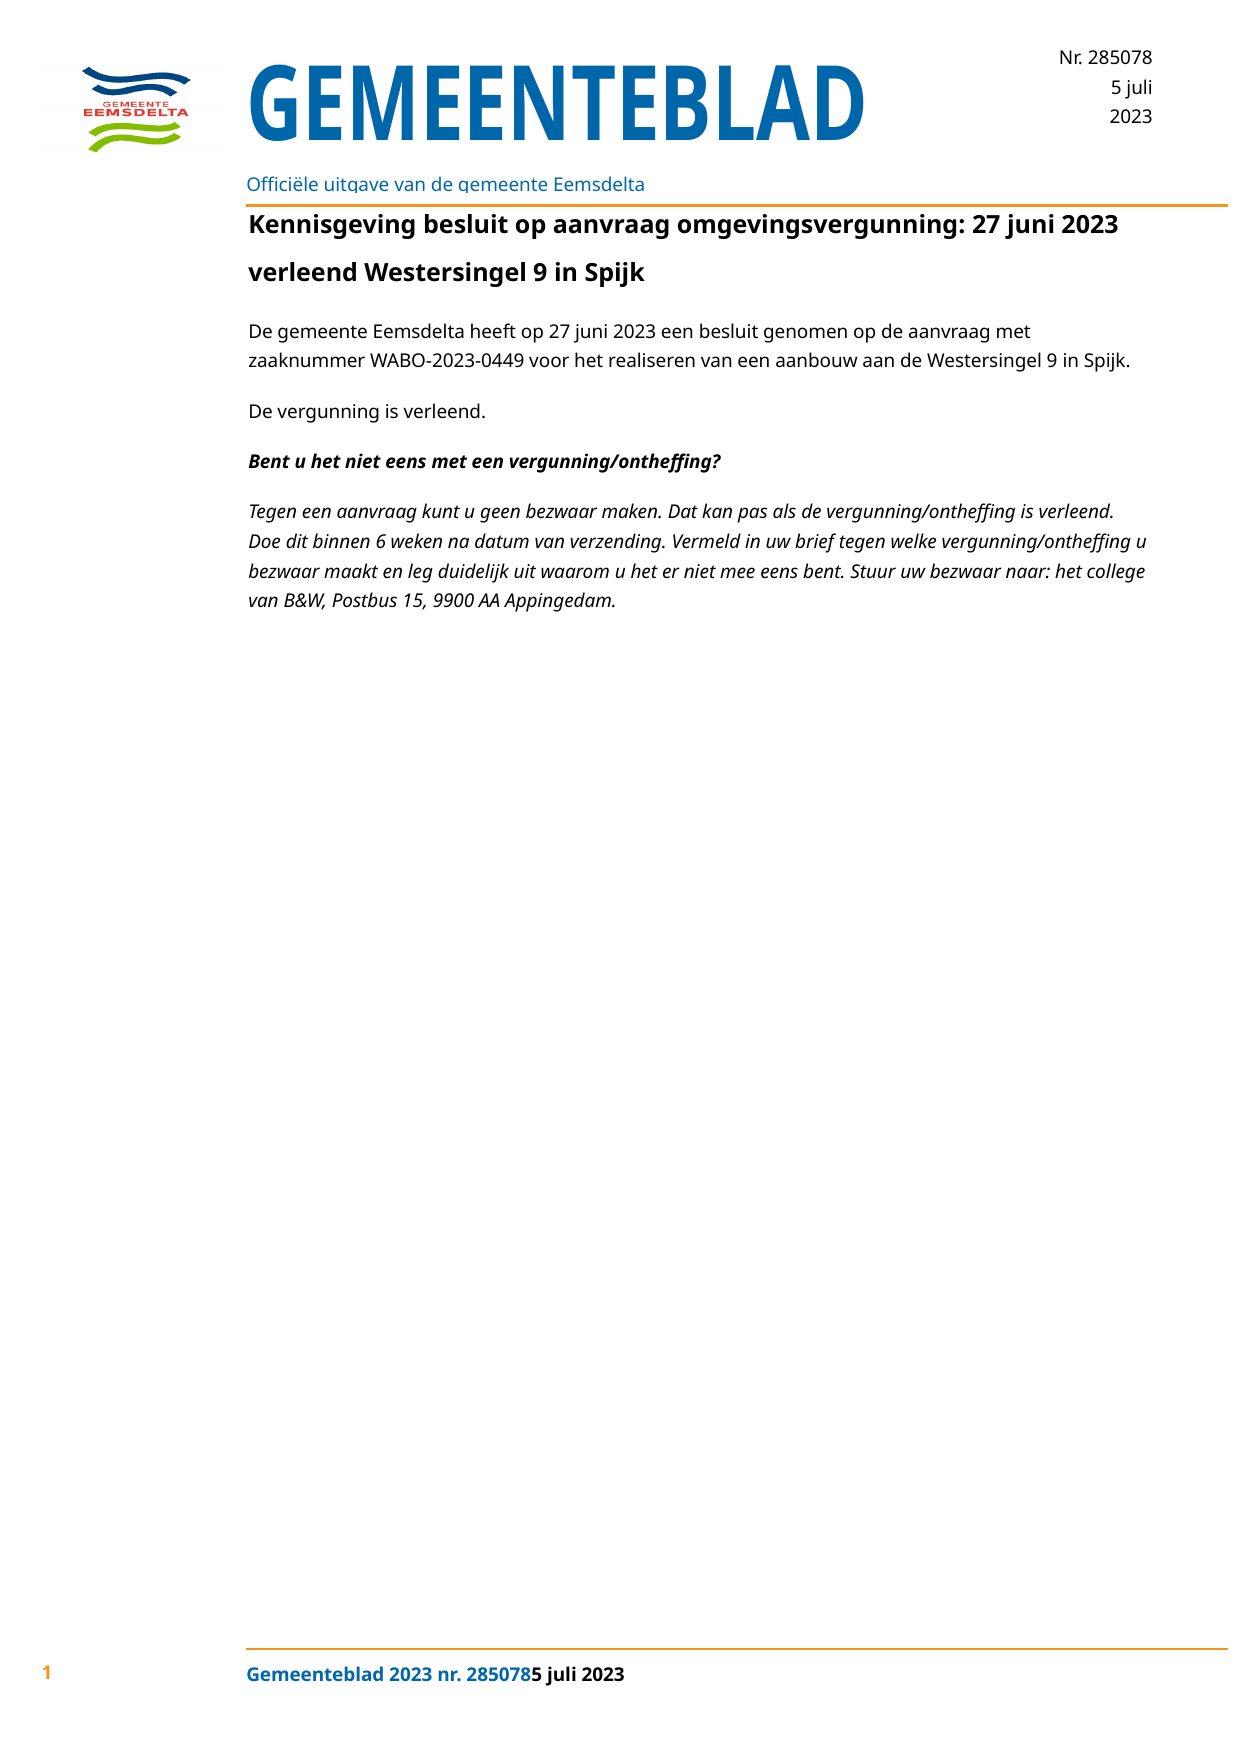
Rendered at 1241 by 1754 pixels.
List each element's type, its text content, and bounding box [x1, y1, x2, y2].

text Kennisgeving besluit op aanvraag omgevingsvergunning: 27 juni 2023 verleend Westersingel 9 in Spijk [248, 207, 1152, 288]
text De gemeente Eemsdelta heeft op 27 juni 2023 een besluit genomen op de aanvraag met zaaknummer WABO-2023-0449 voor het realiseren van een aanbouw aan de Westersingel 9 in Spijk. [248, 318, 1152, 373]
text Tegen een aanvraag kunt u geen bezwaar maken. Dat kan pas als de vergunning/ontheffing is verleend. Doe dit binnen 6 weken na datum van verzending. Vermeld in uw brief tegen welke vergunning/ontheffing u bezwaar maakt en leg duidelijk uit waarom u het er niet mee eens bent. Stuur uw bezwaar naar: het college van B&W, Postbus 15, 9900 AA Appingedam. [248, 499, 1152, 613]
text Bent u het niet eens met een vergunning/ontheffing? [248, 448, 1152, 474]
picture [41, 47, 231, 172]
text De vergunning is verleend. [248, 398, 1152, 424]
